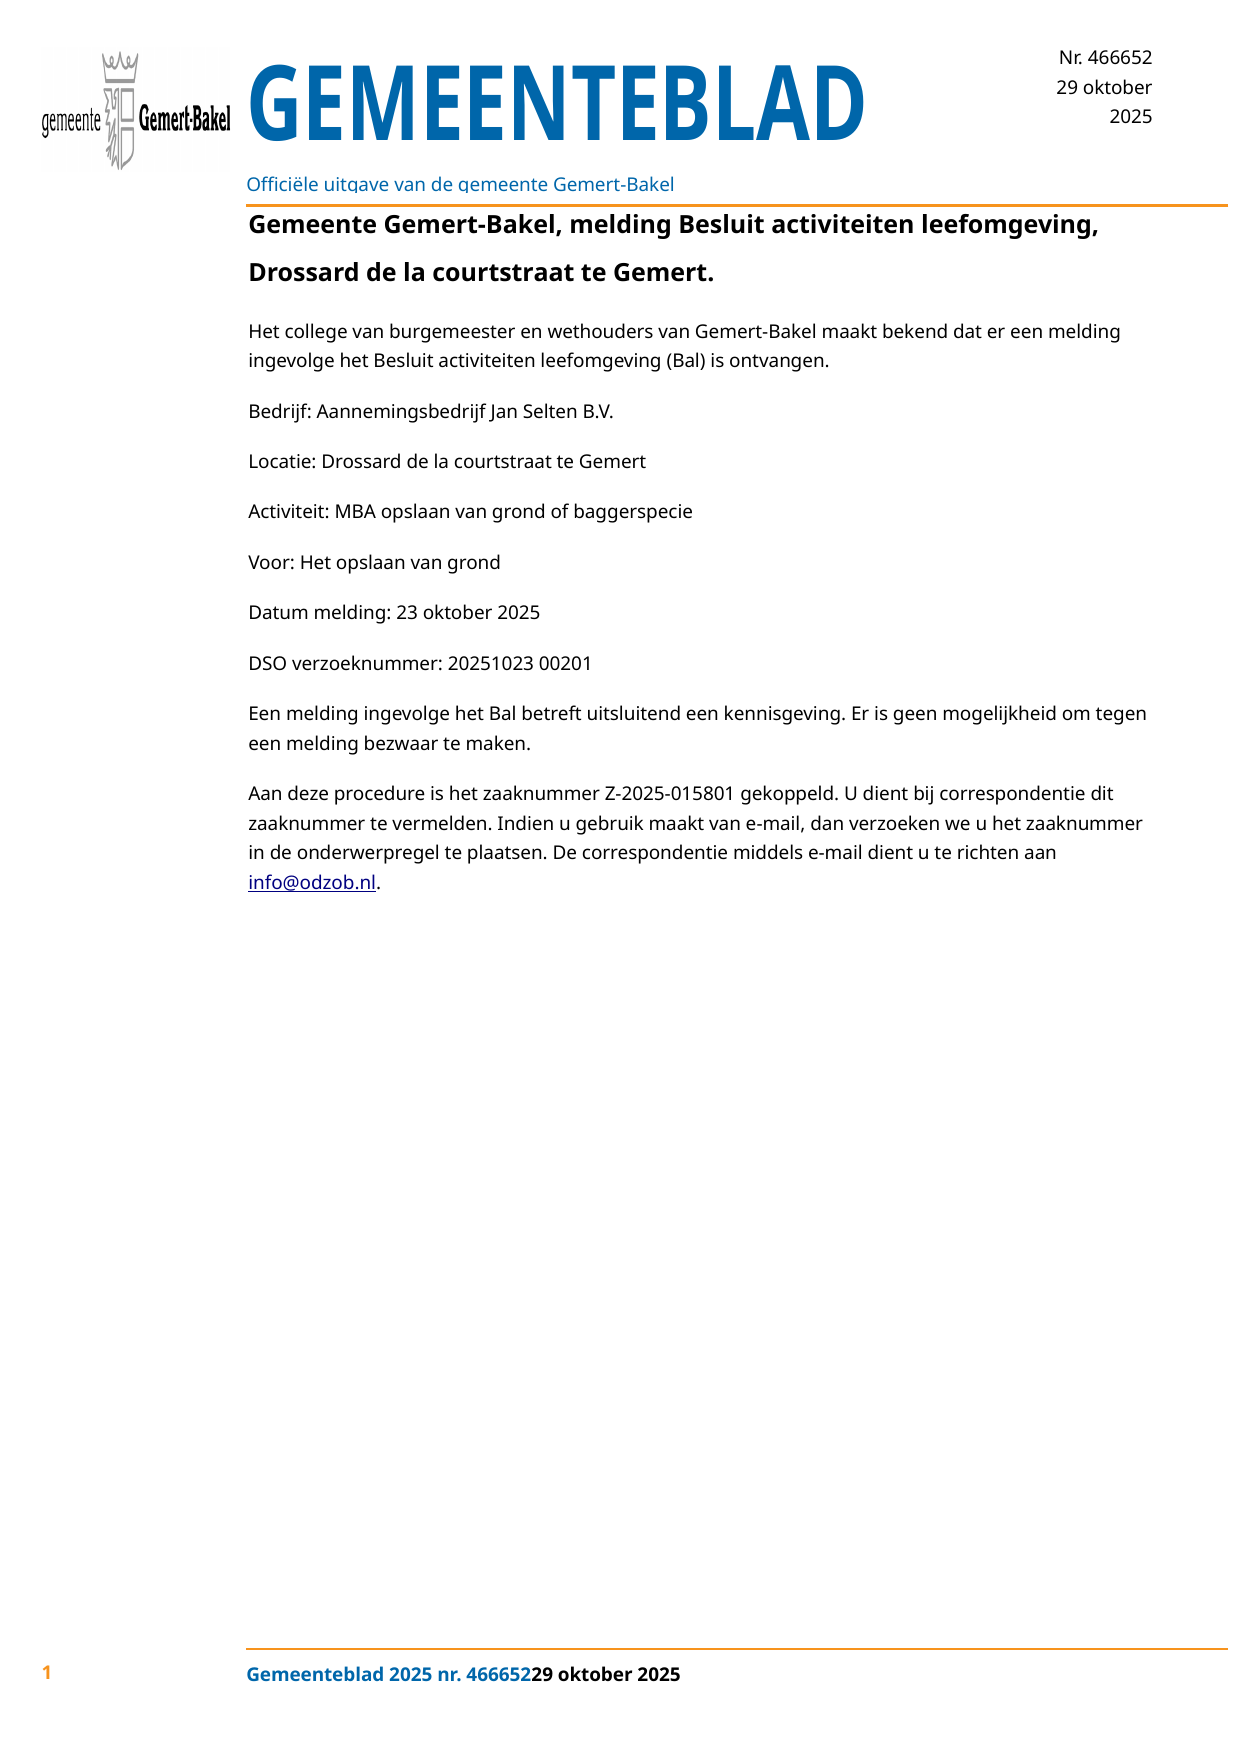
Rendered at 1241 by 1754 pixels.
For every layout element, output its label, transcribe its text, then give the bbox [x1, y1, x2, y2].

text Activiteit: MBA opslaan van grond of baggerspecie [248, 499, 1152, 524]
text Bedrijf: Aannemingsbedrijf Jan Selten B.V. [248, 398, 1152, 424]
text DSO verzoeknummer: 20251023 00201 [248, 650, 1152, 676]
text Datum melding: 23 oktober 2025 [248, 599, 1152, 625]
text Het college van burgemeester en wethouders van Gemert-Bakel maakt bekend dat er een melding ingevolge het Besluit activiteiten leefomgeving (Bal) is ontvangen. [248, 318, 1152, 373]
picture [41, 47, 231, 172]
text Locatie: Drossard de la courtstraat te Gemert [248, 448, 1152, 474]
text Een melding ingevolge het Bal betreft uitsluitend een kennisgeving. Er is geen mogelijkheid om tegen een melding bezwaar te maken. [248, 700, 1152, 756]
text Voor: Het opslaan van grond [248, 549, 1152, 575]
text Gemeente Gemert-Bakel, melding Besluit activiteiten leefomgeving, Drossard de la courtstraat te Gemert. [248, 207, 1152, 288]
text Aan deze procedure is het zaaknummer Z-2025-015801 gekoppeld. U dient bij correspondentie dit zaaknummer te vermelden. Indien u gebruik maakt van e-mail, dan verzoeken we u het zaaknummer in de onderwerpregel te plaatsen. De correspondentie middels e-mail dient u te richten aan info@odzob.nl. [248, 780, 1152, 895]
